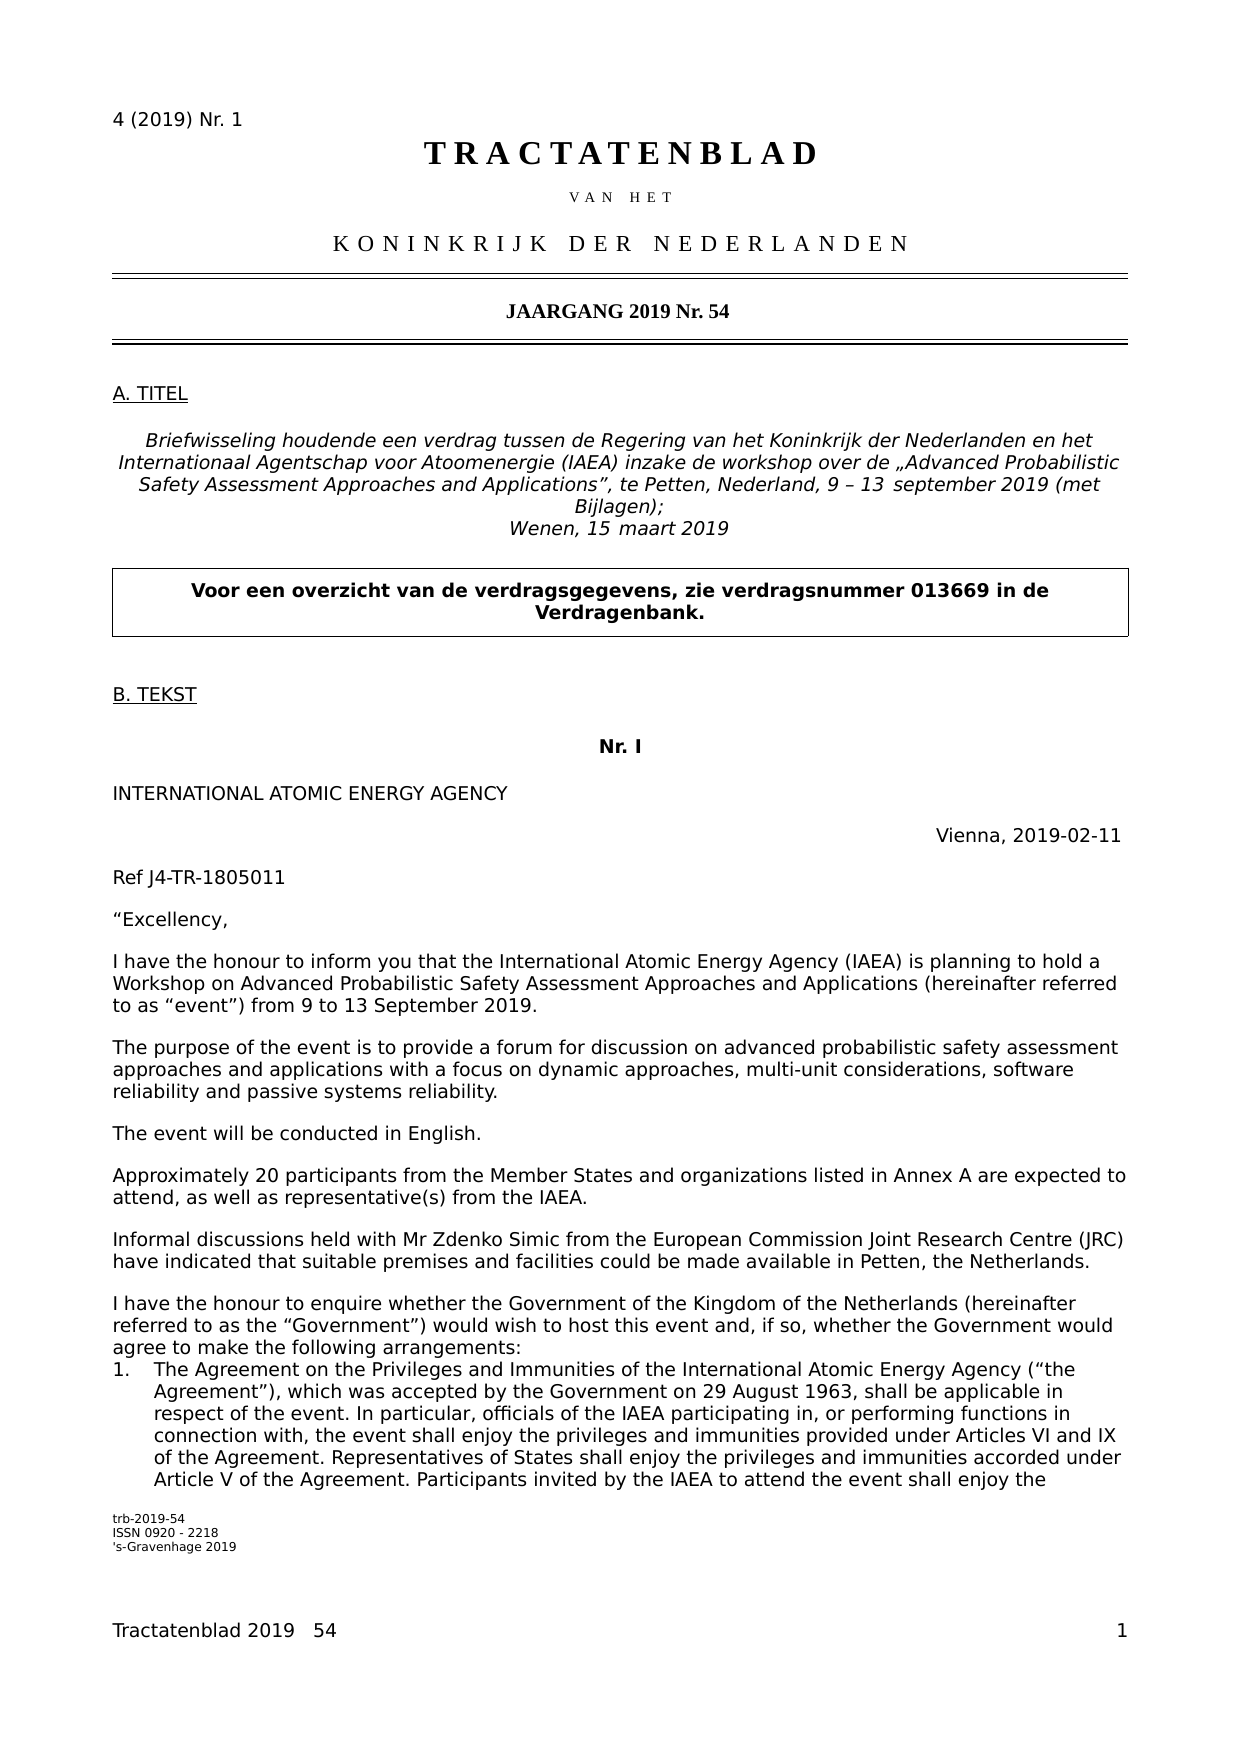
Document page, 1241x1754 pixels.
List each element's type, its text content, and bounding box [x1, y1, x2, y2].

text I have the honour to inform you that the International Atomic Energy Agency (IAEA) is planning to hold a Workshop on Advanced Probabilistic Safety Assessment Approaches and Applications (hereinafter referred to as “event”) from 9 to 13 September 2019. [112, 951, 1128, 1017]
text Approximately 20 participants from the Member States and organizations listed in Annex A are expected to attend, as well as representative(s) from the IAEA. [112, 1165, 1128, 1209]
text Informal discussions held with Mr Zdenko Simic from the European Commission Joint Research Centre (JRC) have indicated that suitable premises and facilities could be made available in Petten, the Netherlands. [112, 1229, 1128, 1273]
text Ref J4-TR-1805011 [112, 867, 1128, 889]
text “Excellency, [112, 909, 1128, 931]
subtitle Nr. I [112, 736, 1128, 758]
text INTERNATIONAL ATOMIC ENERGY AGENCY [112, 783, 1128, 805]
text I have the honour to enquire whether the Government of the Kingdom of the Netherlands (hereinafter referred to as the “Government”) would wish to host this event and, if so, whether the Government would agree to make the following arrangements: [112, 1293, 1128, 1359]
subtitle B. TEKST [112, 684, 1128, 706]
subtitle A. TITEL [112, 383, 1128, 405]
text JAARGANG 2019 Nr. 54 [112, 299, 1128, 323]
text TRACTATENBLAD [112, 133, 1128, 172]
text The purpose of the event is to provide a forum for discussion on advanced probabilistic safety assessment approaches and applications with a focus on dynamic approaches, multi-unit considerations, software reliability and passive systems reliability. [112, 1037, 1128, 1103]
text Vienna, 2019-02-11 [112, 825, 1128, 847]
text ISSN 0920 - 2218 [112, 1526, 346, 1540]
text VAN HET [112, 189, 1128, 206]
text Wenen, 15 maart 2019 [112, 518, 1128, 540]
text Briefwisseling houdende een verdrag tussen de Regering van het Koninkrijk der Nederlanden en het Internationaal Agentschap voor Atoomenergie (IAEA) inzake de workshop over de „Advanced Probabilistic Safety Assessment Approaches and Applications”, te Petten, Nederland, 9 – 13 september 2019 (met Bijlagen); [112, 430, 1128, 518]
text 's-Gravenhage 2019 [112, 1540, 346, 1554]
text trb-2019-54 [112, 1512, 346, 1526]
text KONINKRIJK DER NEDERLANDEN [112, 229, 1128, 256]
text The event will be conducted in English. [112, 1123, 1128, 1145]
text 4 (2019) Nr. 1 [112, 109, 1128, 131]
text 1. The Agreement on the Privileges and Immunities of the International Atomic Energy Agency (“the Agreement”), which was accepted by the Government on 29 August 1963, shall be applicable in respect of the event. In particular, officials of the IAEA participating in, or performing functions in connection with, the event shall enjoy the privileges and immunities provided under Articles VI and IX of the Agreement. Representatives of States shall enjoy the privileges and immunities accorded under Article V of the Agreement. Participants invited by the IAEA to attend the event shall enjoy the [112, 1359, 1128, 1491]
